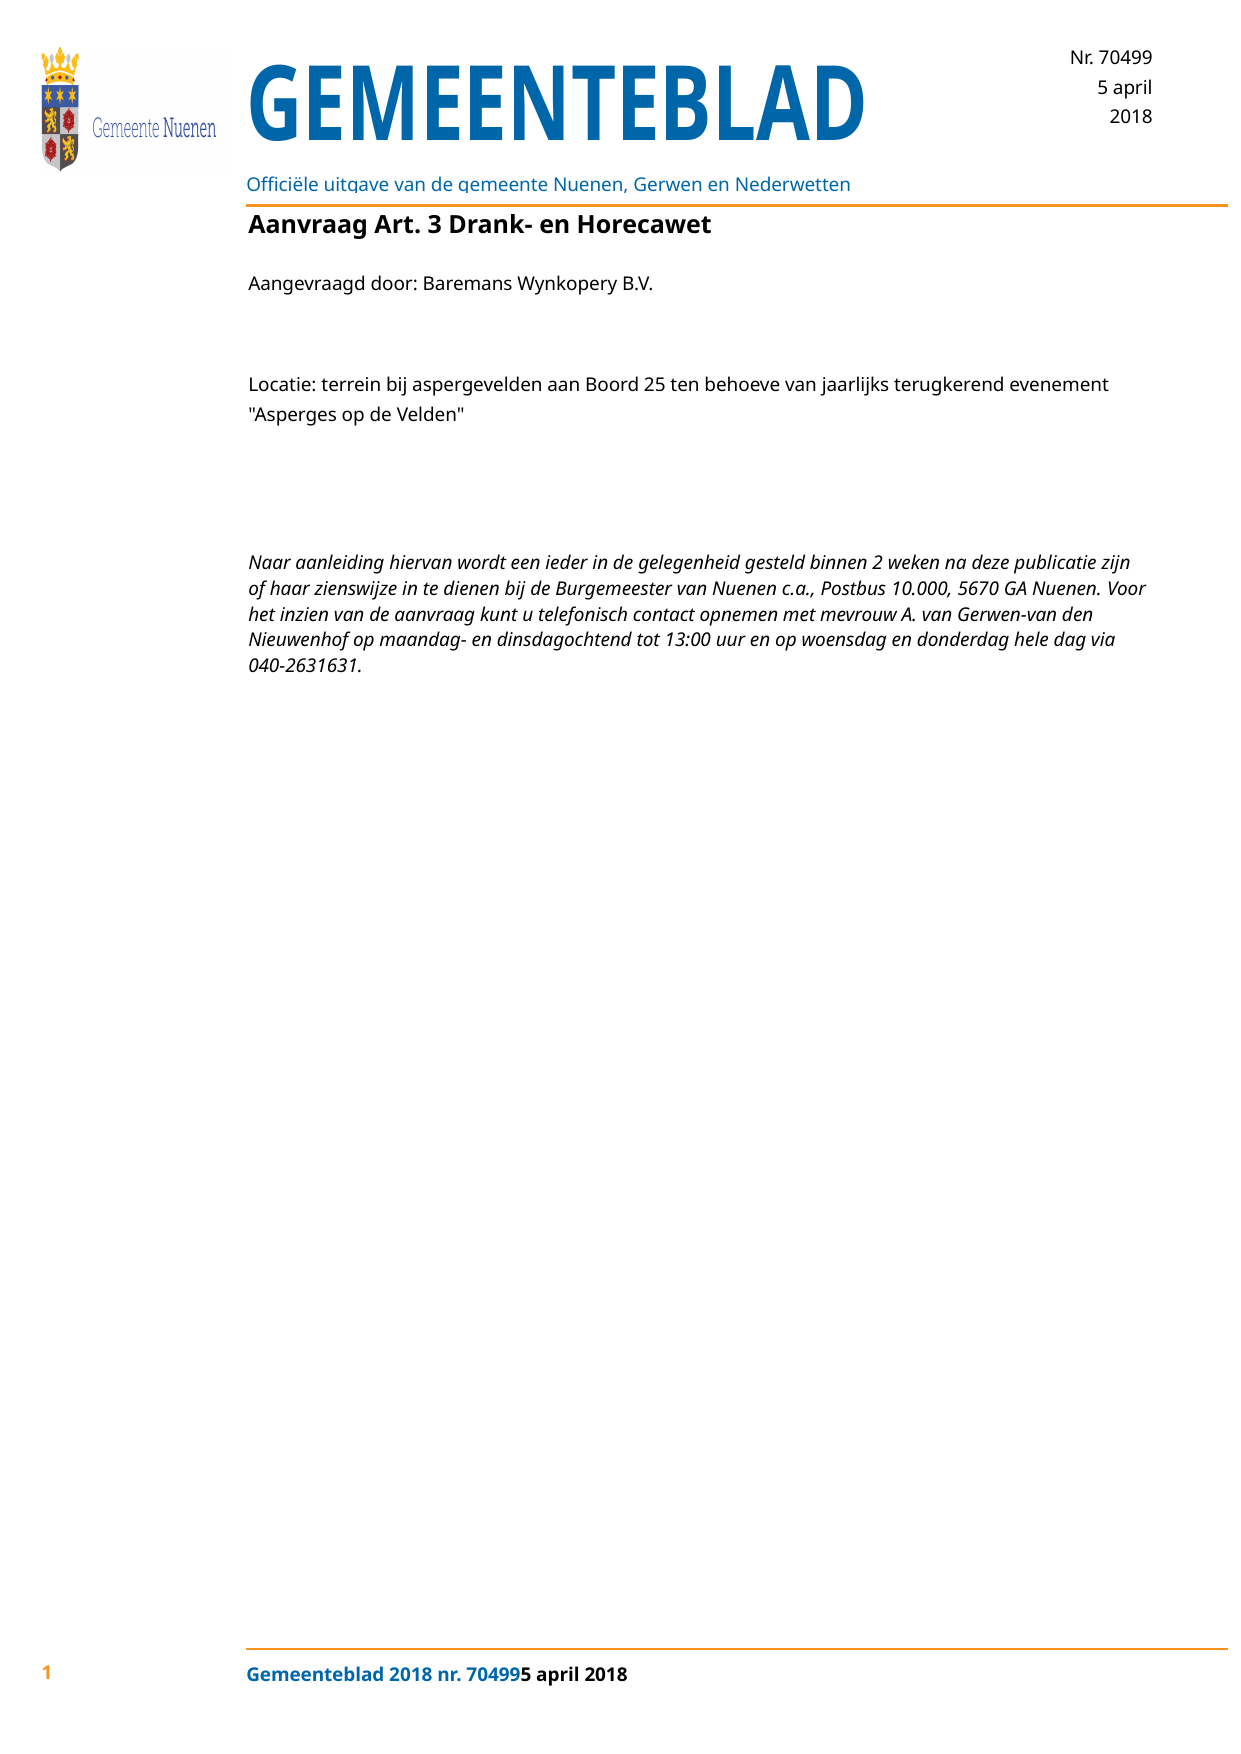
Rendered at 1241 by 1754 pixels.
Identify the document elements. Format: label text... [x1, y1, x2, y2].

text Naar aanleiding hiervan wordt een ieder in de gelegenheid gesteld binnen 2 weken na deze publicatie zijn of haar zienswijze in te dienen bij de Burgemeester van Nuenen c.a., Postbus 10.000, 5670 GA Nuenen. Voor het inzien van de aanvraag kunt u telefonisch contact opnemen met mevrouw A. van Gerwen-van den Nieuwenhof op maandag- en dinsdagochtend tot 13:00 uur en op woensdag en donderdag hele dag via 040-2631631. [248, 549, 1152, 678]
text Aanvraag Art. 3 Drank- en Horecawet [248, 207, 1152, 241]
text Aangevraagd door: Baremans Wynkopery B.V. [248, 270, 1152, 296]
picture [41, 47, 231, 172]
text Locatie: terrein bij aspergevelden aan Boord 25 ten behoeve van jaarlijks terugkerend evenement "Asperges op de Velden" [248, 371, 1152, 426]
